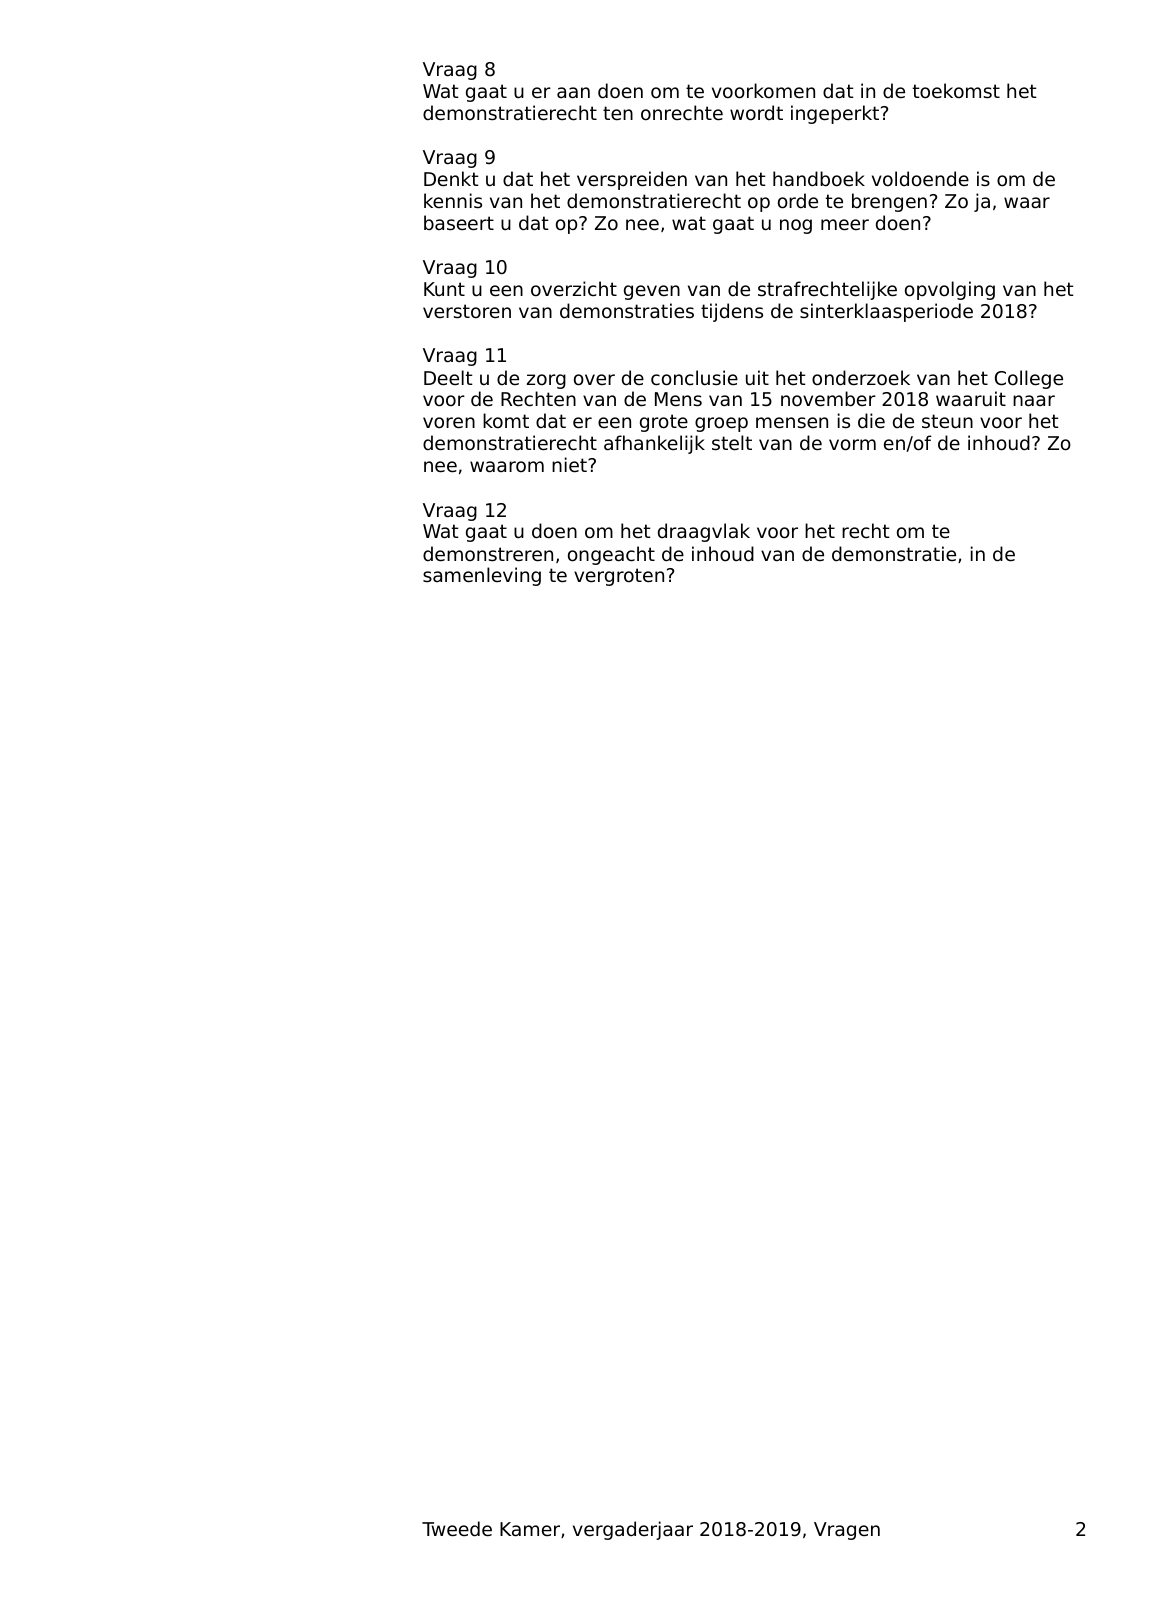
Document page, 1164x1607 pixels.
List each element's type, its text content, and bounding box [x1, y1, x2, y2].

text Vraag 12 [422, 499, 1087, 521]
text Wat gaat u er aan doen om te voorkomen dat in de toekomst het demonstratierecht ten onrechte wordt ingeperkt? [422, 81, 1087, 125]
text Kunt u een overzicht geven van de strafrechtelijke opvolging van het verstoren van demonstraties tijdens de sinterklaasperiode 2018? [422, 279, 1087, 323]
text Vraag 9 [422, 147, 1087, 169]
text Vraag 10 [422, 257, 1087, 279]
text Vraag 8 [422, 59, 1087, 81]
text Deelt u de zorg over de conclusie uit het onderzoek van het College voor de Rechten van de Mens van 15 november 2018 waaruit naar voren komt dat er een grote groep mensen is die de steun voor het demonstratierecht afhankelijk stelt van de vorm en/of de inhoud? Zo nee, waarom niet? [422, 367, 1087, 477]
text Vraag 11 [422, 345, 1087, 367]
text Denkt u dat het verspreiden van het handboek voldoende is om de kennis van het demonstratierecht op orde te brengen? Zo ja, waar baseert u dat op? Zo nee, wat gaat u nog meer doen? [422, 169, 1087, 235]
text Wat gaat u doen om het draagvlak voor het recht om te demonstreren, ongeacht de inhoud van de demonstratie, in de samenleving te vergroten? [422, 521, 1087, 587]
